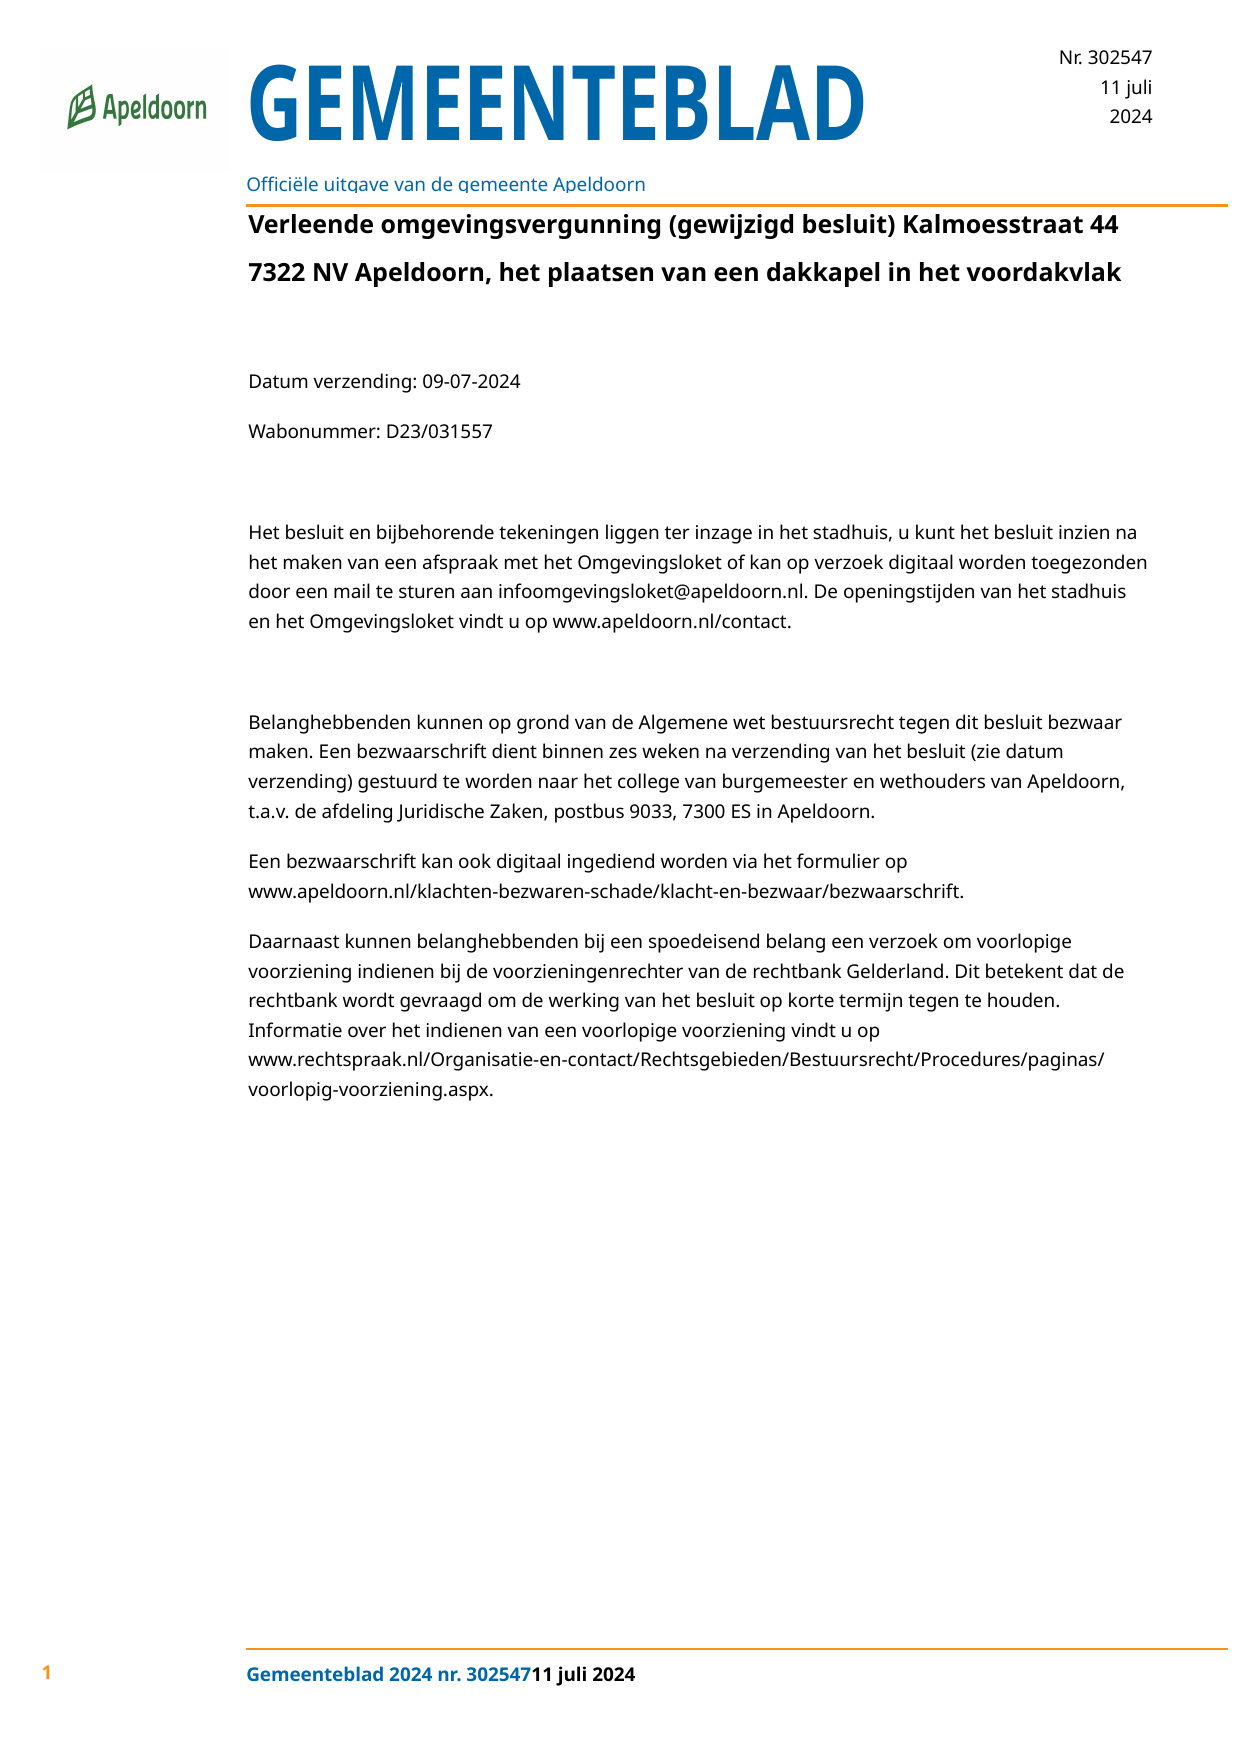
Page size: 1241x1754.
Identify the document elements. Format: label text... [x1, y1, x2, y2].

text Daarnaast kunnen belanghebbenden bij een spoedeisend belang een verzoek om voorlopige voorziening indienen bij de voorzieningenrechter van de rechtbank Gelderland. Dit betekent dat de rechtbank wordt gevraagd om de werking van het besluit op korte termijn tegen te houden. Informatie over het indienen van een voorlopige voorziening vindt u op www.rechtspraak.nl/Organisatie-en-contact/Rechtsgebieden/Bestuursrecht/Procedures/paginas/voorlopig-voorziening.aspx. [248, 928, 1152, 1102]
text Datum verzending: 09-07-2024 [248, 368, 1152, 394]
text Wabonummer: D23/031557 [248, 419, 1152, 444]
text Een bezwaarschrift kan ook digitaal ingediend worden via het formulier op www.apeldoorn.nl/klachten-bezwaren-schade/klacht-en-bezwaar/bezwaarschrift. [248, 848, 1152, 904]
picture [41, 47, 231, 172]
text Belanghebbenden kunnen op grond van de Algemene wet bestuursrecht tegen dit besluit bezwaar maken. Een bezwaarschrift dient binnen zes weken na verzending van het besluit (zie datum verzending) gestuurd te worden naar het college van burgemeester en wethouders van Apeldoorn, t.a.v. de afdeling Juridische Zaken, postbus 9033, 7300 ES in Apeldoorn. [248, 709, 1152, 824]
text Verleende omgevingsvergunning (gewijzigd besluit) Kalmoesstraat 44 7322 NV Apeldoorn, het plaatsen van een dakkapel in het voordakvlak [248, 207, 1152, 288]
text Het besluit en bijbehorende tekeningen liggen ter inzage in het stadhuis, u kunt het besluit inzien na het maken van een afspraak met het Omgevingsloket of kan op verzoek digitaal worden toegezonden door een mail te sturen aan infoomgevingsloket@apeldoorn.nl. De openingstijden van het stadhuis en het Omgevingsloket vindt u op www.apeldoorn.nl/contact. [248, 519, 1152, 634]
